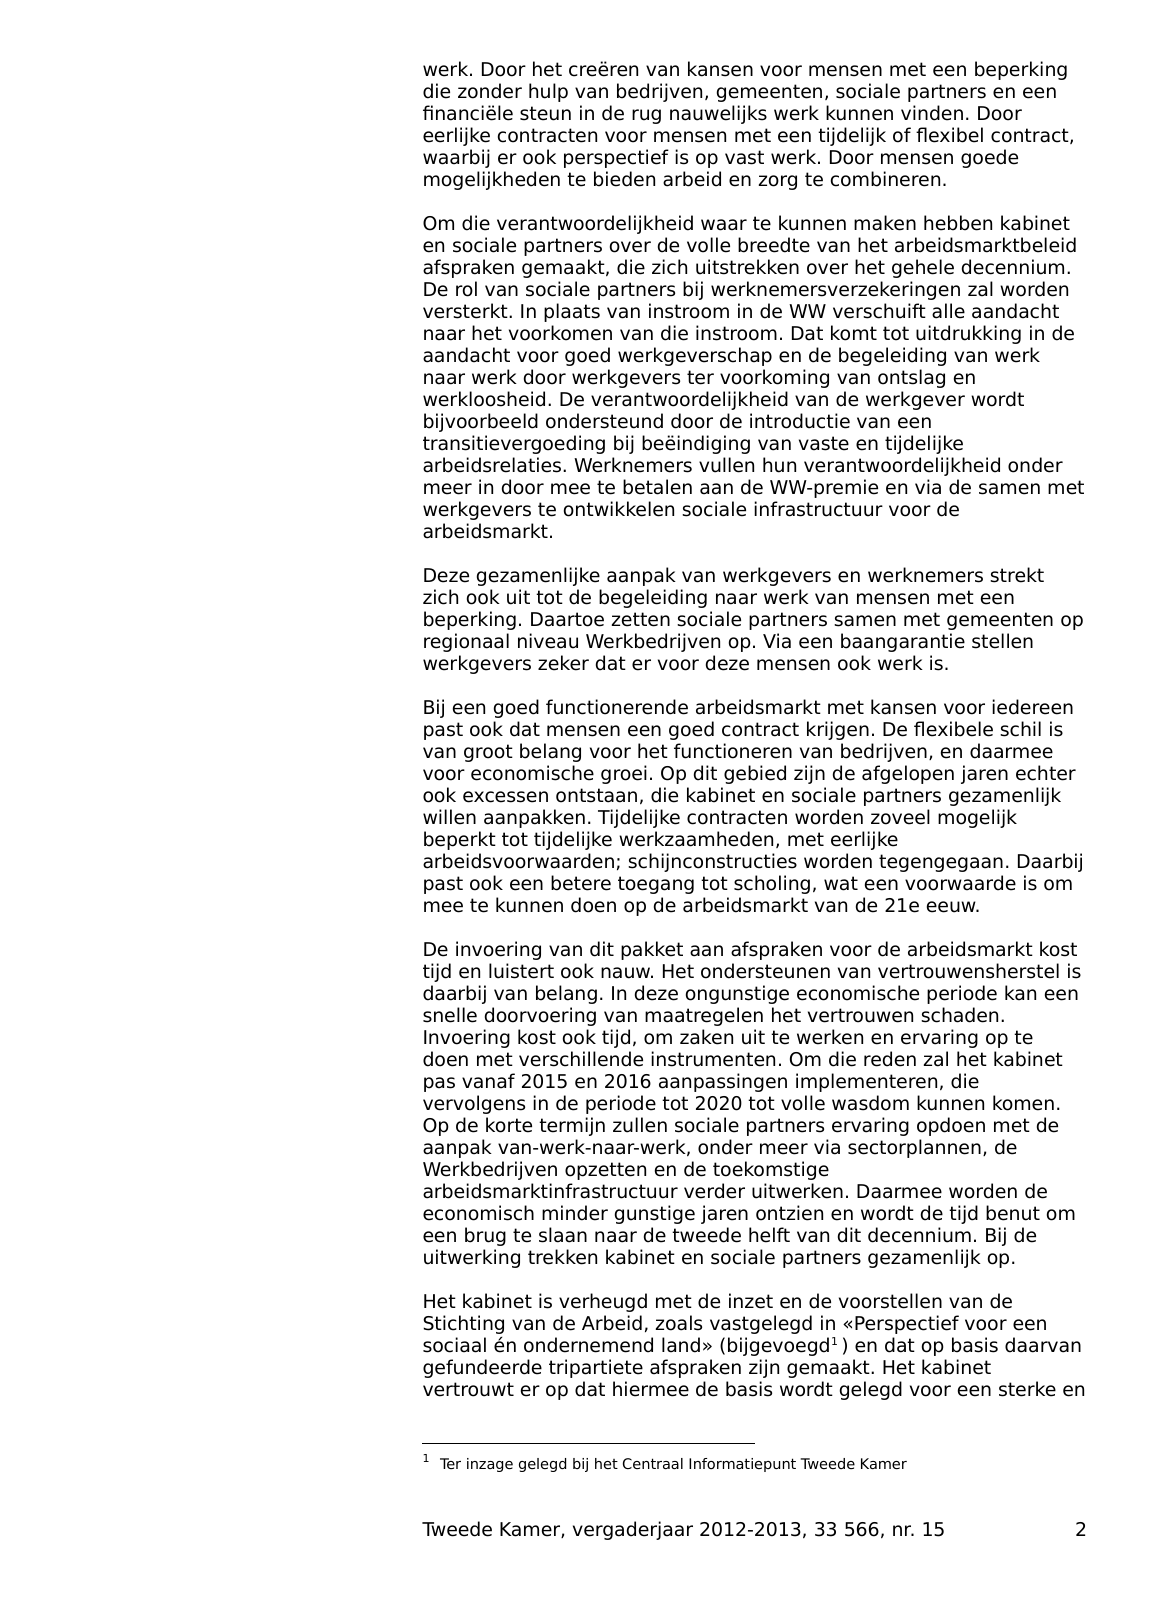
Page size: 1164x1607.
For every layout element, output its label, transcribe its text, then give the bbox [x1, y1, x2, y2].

text Deze gezamenlijke aanpak van werkgevers en werknemers strekt zich ook uit tot de begeleiding naar werk van mensen met een beperking. Daartoe zetten sociale partners samen met gemeenten op regionaal niveau Werkbedrijven op. Via een baangarantie stellen werkgevers zeker dat er voor deze mensen ook werk is. [422, 565, 1087, 675]
text Om die verantwoordelijkheid waar te kunnen maken hebben kabinet en sociale partners over de volle breedte van het arbeidsmarktbeleid afspraken gemaakt, die zich uitstrekken over het gehele decennium. De rol van sociale partners bij werknemersverzekeringen zal worden versterkt. In plaats van instroom in de WW verschuift alle aandacht naar het voorkomen van die instroom. Dat komt tot uitdrukking in de aandacht voor goed werkgeverschap en de begeleiding van werk naar werk door werkgevers ter voorkoming van ontslag en werkloosheid. De verantwoordelijkheid van de werkgever wordt bijvoorbeeld ondersteund door de introductie van een transitievergoeding bij beëindiging van vaste en tijdelijke arbeidsrelaties. Werknemers vullen hun verantwoordelijkheid onder meer in door mee te betalen aan de WW-premie en via de samen met werkgevers te ontwikkelen sociale infrastructuur voor de arbeidsmarkt. [422, 213, 1087, 543]
text werk. Door het creëren van kansen voor mensen met een beperking die zonder hulp van bedrijven, gemeenten, sociale partners en een financiële steun in de rug nauwelijks werk kunnen vinden. Door eerlijke contracten voor mensen met een tijdelijk of flexibel contract, waarbij er ook perspectief is op vast werk. Door mensen goede mogelijkheden te bieden arbeid en zorg te combineren. [422, 59, 1087, 191]
text Het kabinet is verheugd met de inzet en de voorstellen van de Stichting van de Arbeid, zoals vastgelegd in «Perspectief voor een sociaal én ondernemend land» (bijgevoegd) en dat op basis daarvan gefundeerde tripartiete afspraken zijn gemaakt. Het kabinet vertrouwt er op dat hiermee de basis wordt gelegd voor een sterke en [422, 1291, 1087, 1401]
text De invoering van dit pakket aan afspraken voor de arbeidsmarkt kost tijd en luistert ook nauw. Het ondersteunen van vertrouwensherstel is daarbij van belang. In deze ongunstige economische periode kan een snelle doorvoering van maatregelen het vertrouwen schaden. Invoering kost ook tijd, om zaken uit te werken en ervaring op te doen met verschillende instrumenten. Om die reden zal het kabinet pas vanaf 2015 en 2016 aanpassingen implementeren, die vervolgens in de periode tot 2020 tot volle wasdom kunnen komen. Op de korte termijn zullen sociale partners ervaring opdoen met de aanpak van-werk-naar-werk, onder meer via sectorplannen, de Werkbedrijven opzetten en de toekomstige arbeidsmarktinfrastructuur verder uitwerken. Daarmee worden de economisch minder gunstige jaren ontzien en wordt de tijd benut om een brug te slaan naar de tweede helft van dit decennium. Bij de uitwerking trekken kabinet en sociale partners gezamenlijk op. [422, 939, 1087, 1269]
text Ter inzage gelegd bij het Centraal Informatiepunt Tweede Kamer [422, 1452, 1087, 1474]
text Bij een goed functionerende arbeidsmarkt met kansen voor iedereen past ook dat mensen een goed contract krijgen. De flexibele schil is van groot belang voor het functioneren van bedrijven, en daarmee voor economische groei. Op dit gebied zijn de afgelopen jaren echter ook excessen ontstaan, die kabinet en sociale partners gezamenlijk willen aanpakken. Tijdelijke contracten worden zoveel mogelijk beperkt tot tijdelijke werkzaamheden, met eerlijke arbeidsvoorwaarden; schijnconstructies worden tegengegaan. Daarbij past ook een betere toegang tot scholing, wat een voorwaarde is om mee te kunnen doen op de arbeidsmarkt van de 21e eeuw. [422, 697, 1087, 917]
